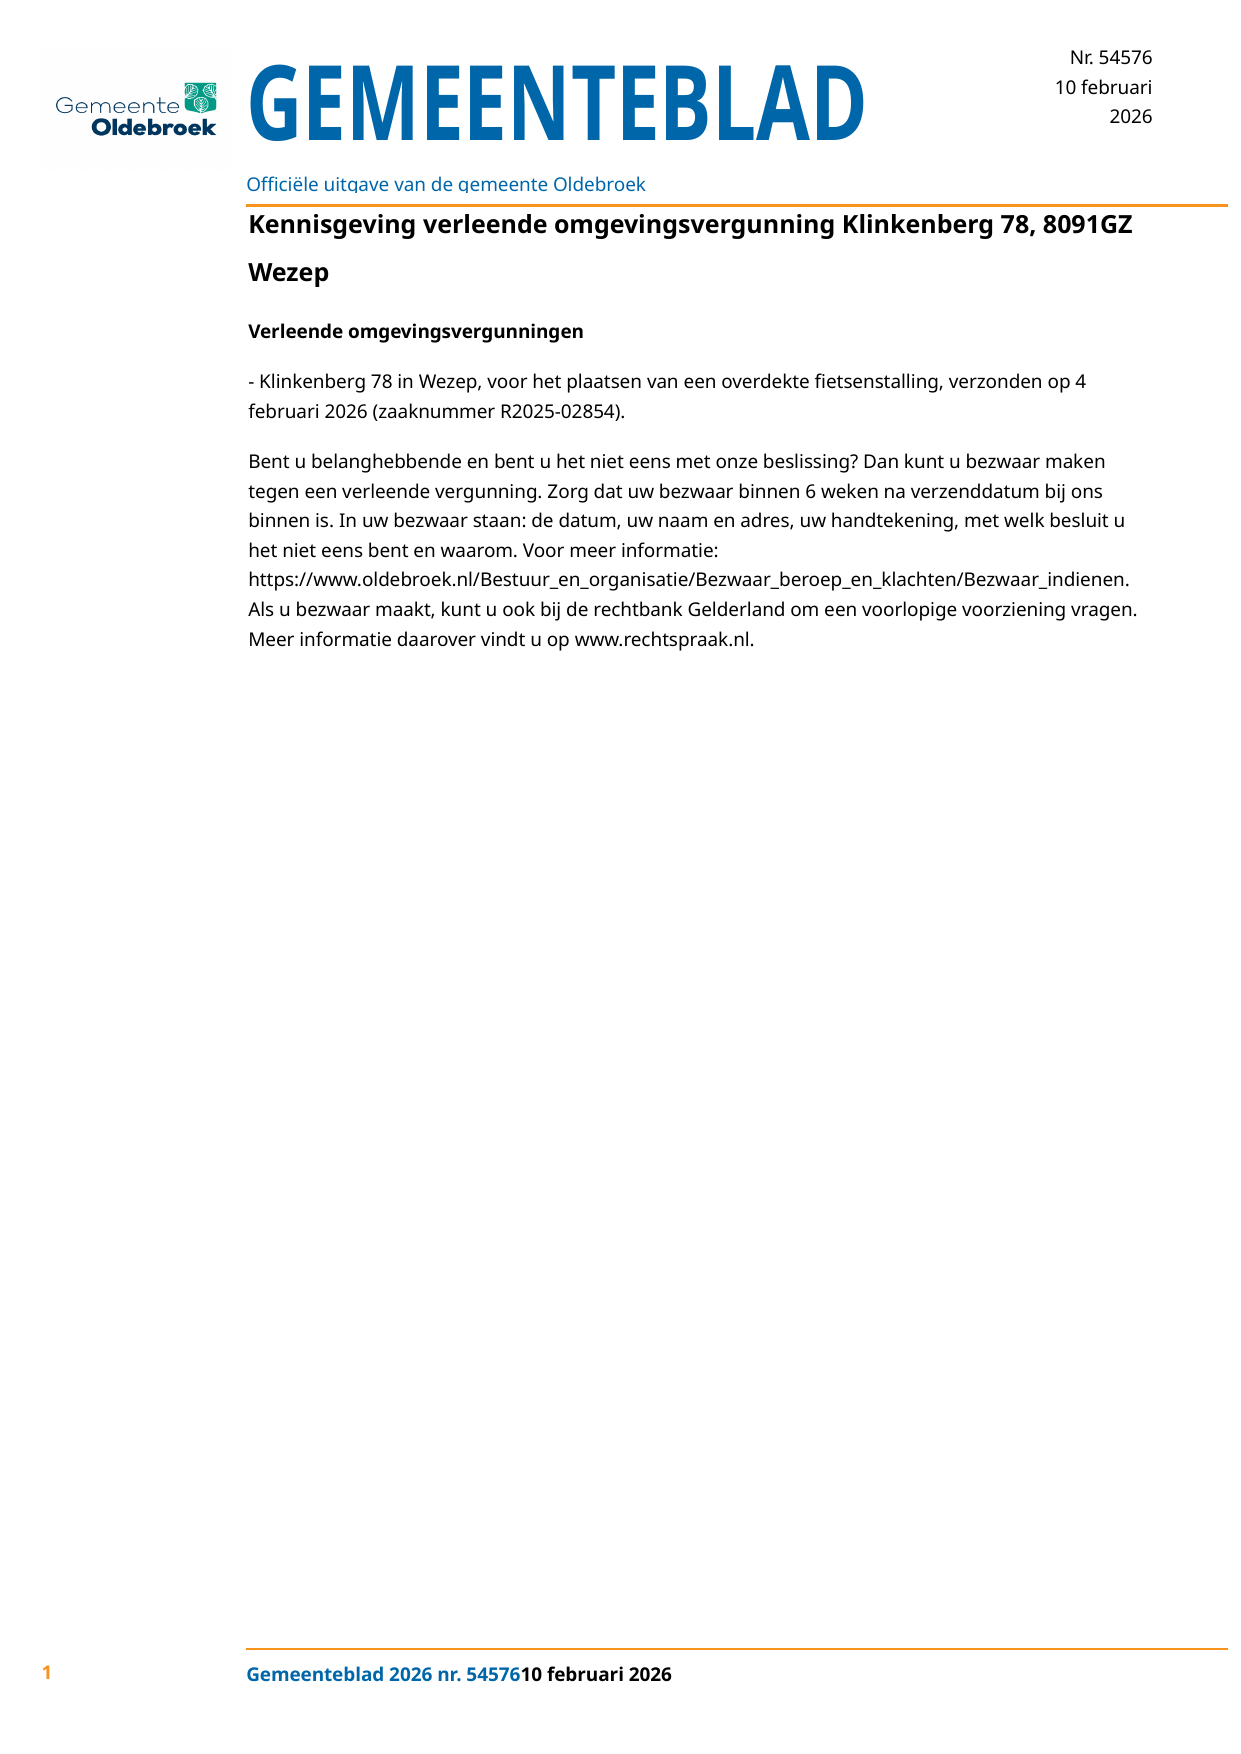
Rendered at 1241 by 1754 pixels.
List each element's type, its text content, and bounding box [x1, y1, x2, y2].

picture [41, 47, 231, 172]
text Verleende omgevingsvergunningen [248, 318, 1152, 344]
text Kennisgeving verleende omgevingsvergunning Klinkenberg 78, 8091GZ Wezep [248, 207, 1152, 288]
text - Klinkenberg 78 in Wezep, voor het plaatsen van een overdekte fietsenstalling, verzonden op 4 februari 2026 (zaaknummer R2025-02854). [248, 368, 1152, 424]
text Bent u belanghebbende en bent u het niet eens met onze beslissing? Dan kunt u bezwaar maken tegen een verleende vergunning. Zorg dat uw bezwaar binnen 6 weken na verzenddatum bij ons binnen is. In uw bezwaar staan: de datum, uw naam en adres, uw handtekening, met welk besluit u het niet eens bent en waarom. Voor meer informatie: https://www.oldebroek.nl/Bestuur_en_organisatie/Bezwaar_beroep_en_klachten/Bezwaar_indienen. Als u bezwaar maakt, kunt u ook bij de rechtbank Gelderland om een voorlopige voorziening vragen. Meer informatie daarover vindt u op www.rechtspraak.nl. [248, 448, 1152, 652]
